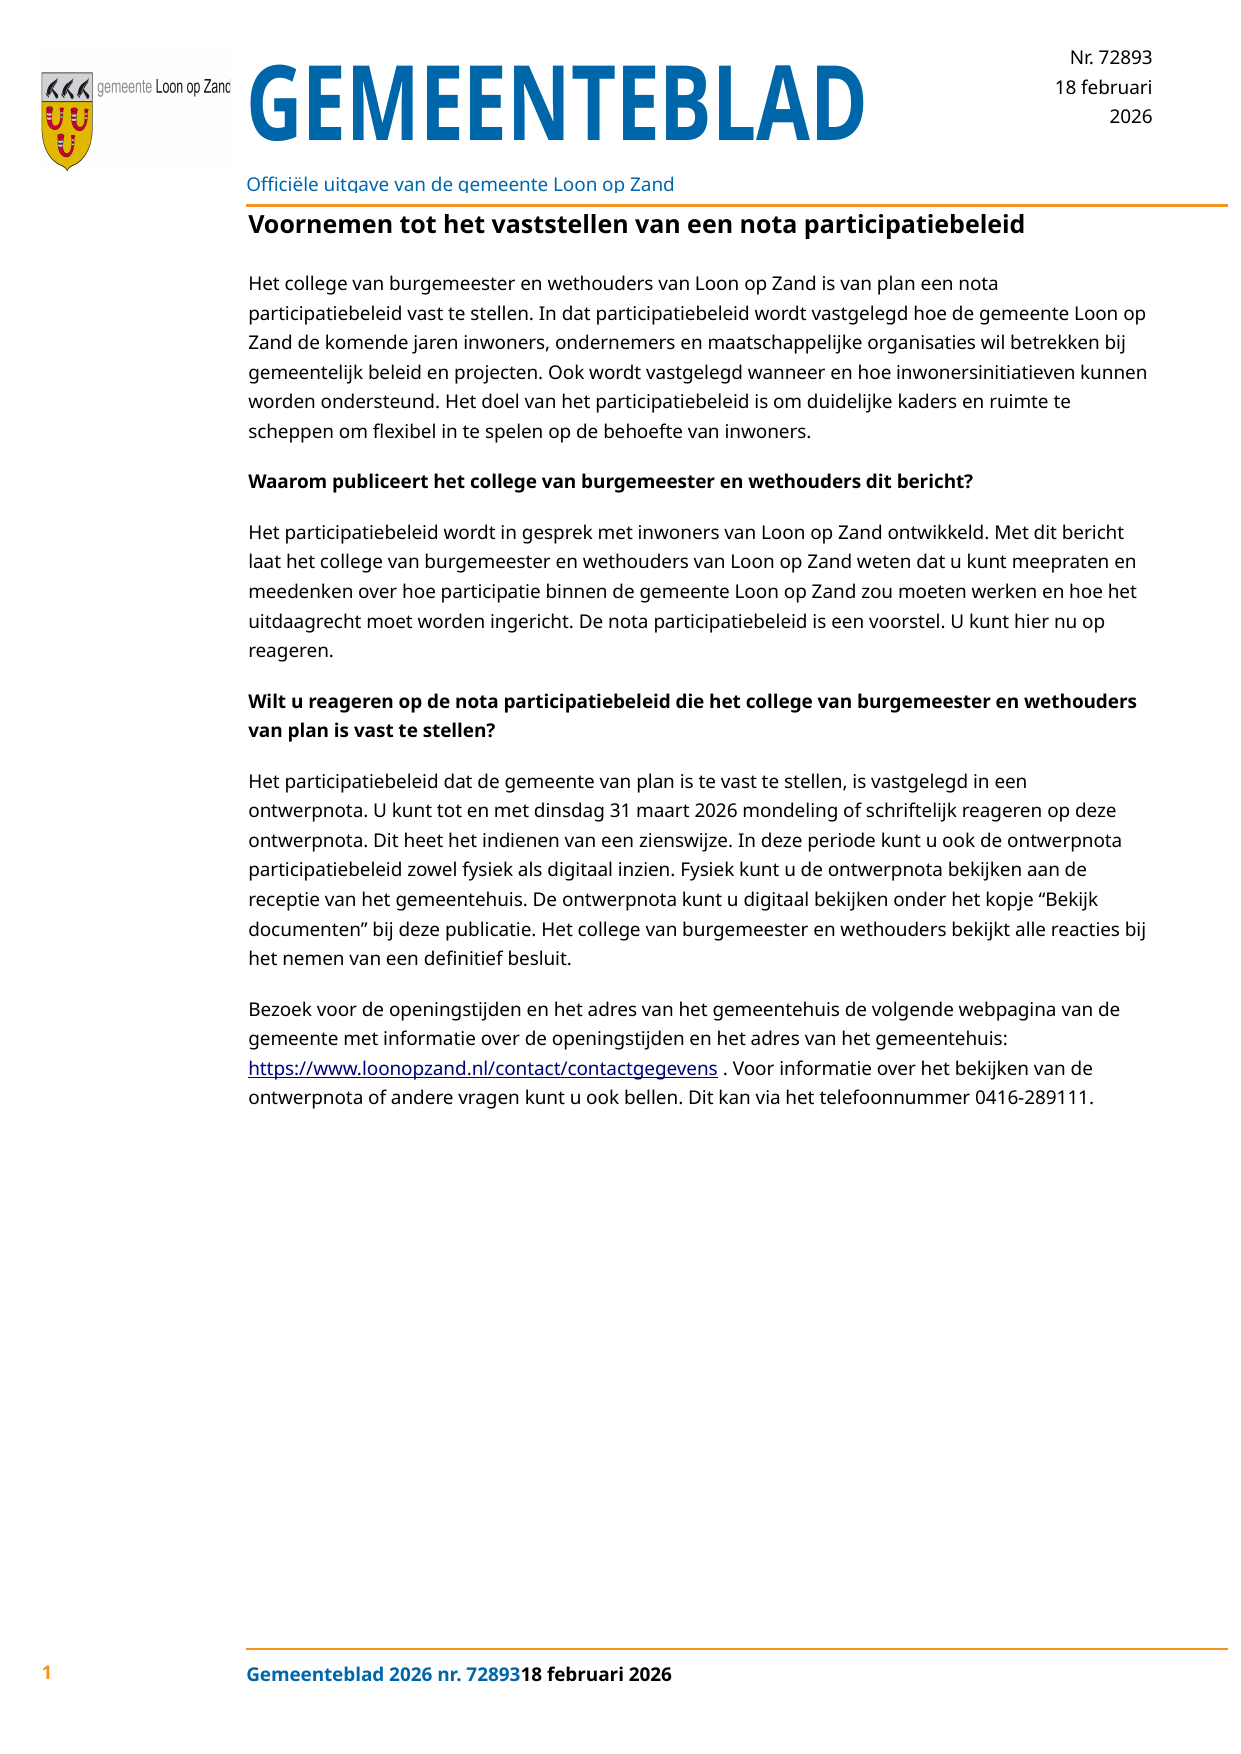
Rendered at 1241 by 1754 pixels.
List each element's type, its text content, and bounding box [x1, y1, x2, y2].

text Bezoek voor de openingstijden en het adres van het gemeentehuis de volgende webpagina van de gemeente met informatie over de openingstijden en het adres van het gemeentehuis: https://www.loonopzand.nl/contact/contactgegevens . Voor informatie over het bekijken van de ontwerpnota of andere vragen kunt u ook bellen. Dit kan via het telefoonnummer 0416-289111. [248, 996, 1152, 1110]
text Het participatiebeleid dat de gemeente van plan is te vast te stellen, is vastgelegd in een ontwerpnota. U kunt tot en met dinsdag 31 maart 2026 mondeling of schriftelijk reageren op deze ontwerpnota. Dit heet het indienen van een zienswijze. In deze periode kunt u ook de ontwerpnota participatiebeleid zowel fysiek als digitaal inzien. Fysiek kunt u de ontwerpnota bekijken aan de receptie van het gemeentehuis. De ontwerpnota kunt u digitaal bekijken onder het kopje “Bekijk documenten” bij deze publicatie. Het college van burgemeester en wethouders bekijkt alle reacties bij het nemen van een definitief besluit. [248, 768, 1152, 971]
picture [41, 47, 231, 172]
text Het participatiebeleid wordt in gesprek met inwoners van Loon op Zand ontwikkeld. Met dit bericht laat het college van burgemeester en wethouders van Loon op Zand weten dat u kunt meepraten en meedenken over hoe participatie binnen de gemeente Loon op Zand zou moeten werken en hoe het uitdaagrecht moet worden ingericht. De nota participatiebeleid is een voorstel. U kunt hier nu op reageren. [248, 519, 1152, 663]
text Voornemen tot het vaststellen van een nota participatiebeleid [248, 207, 1152, 241]
text Wilt u reageren op de nota participatiebeleid die het college van burgemeester en wethouders van plan is vast te stellen? [248, 688, 1152, 743]
text Het college van burgemeester en wethouders van Loon op Zand is van plan een nota participatiebeleid vast te stellen. In dat participatiebeleid wordt vastgelegd hoe de gemeente Loon op Zand de komende jaren inwoners, ondernemers en maatschappelijke organisaties wil betrekken bij gemeentelijk beleid en projecten. Ook wordt vastgelegd wanneer en hoe inwonersinitiatieven kunnen worden ondersteund. Het doel van het participatiebeleid is om duidelijke kaders en ruimte te scheppen om flexibel in te spelen op de behoefte van inwoners. [248, 270, 1152, 444]
text Waarom publiceert het college van burgemeester en wethouders dit bericht? [248, 469, 1152, 494]
